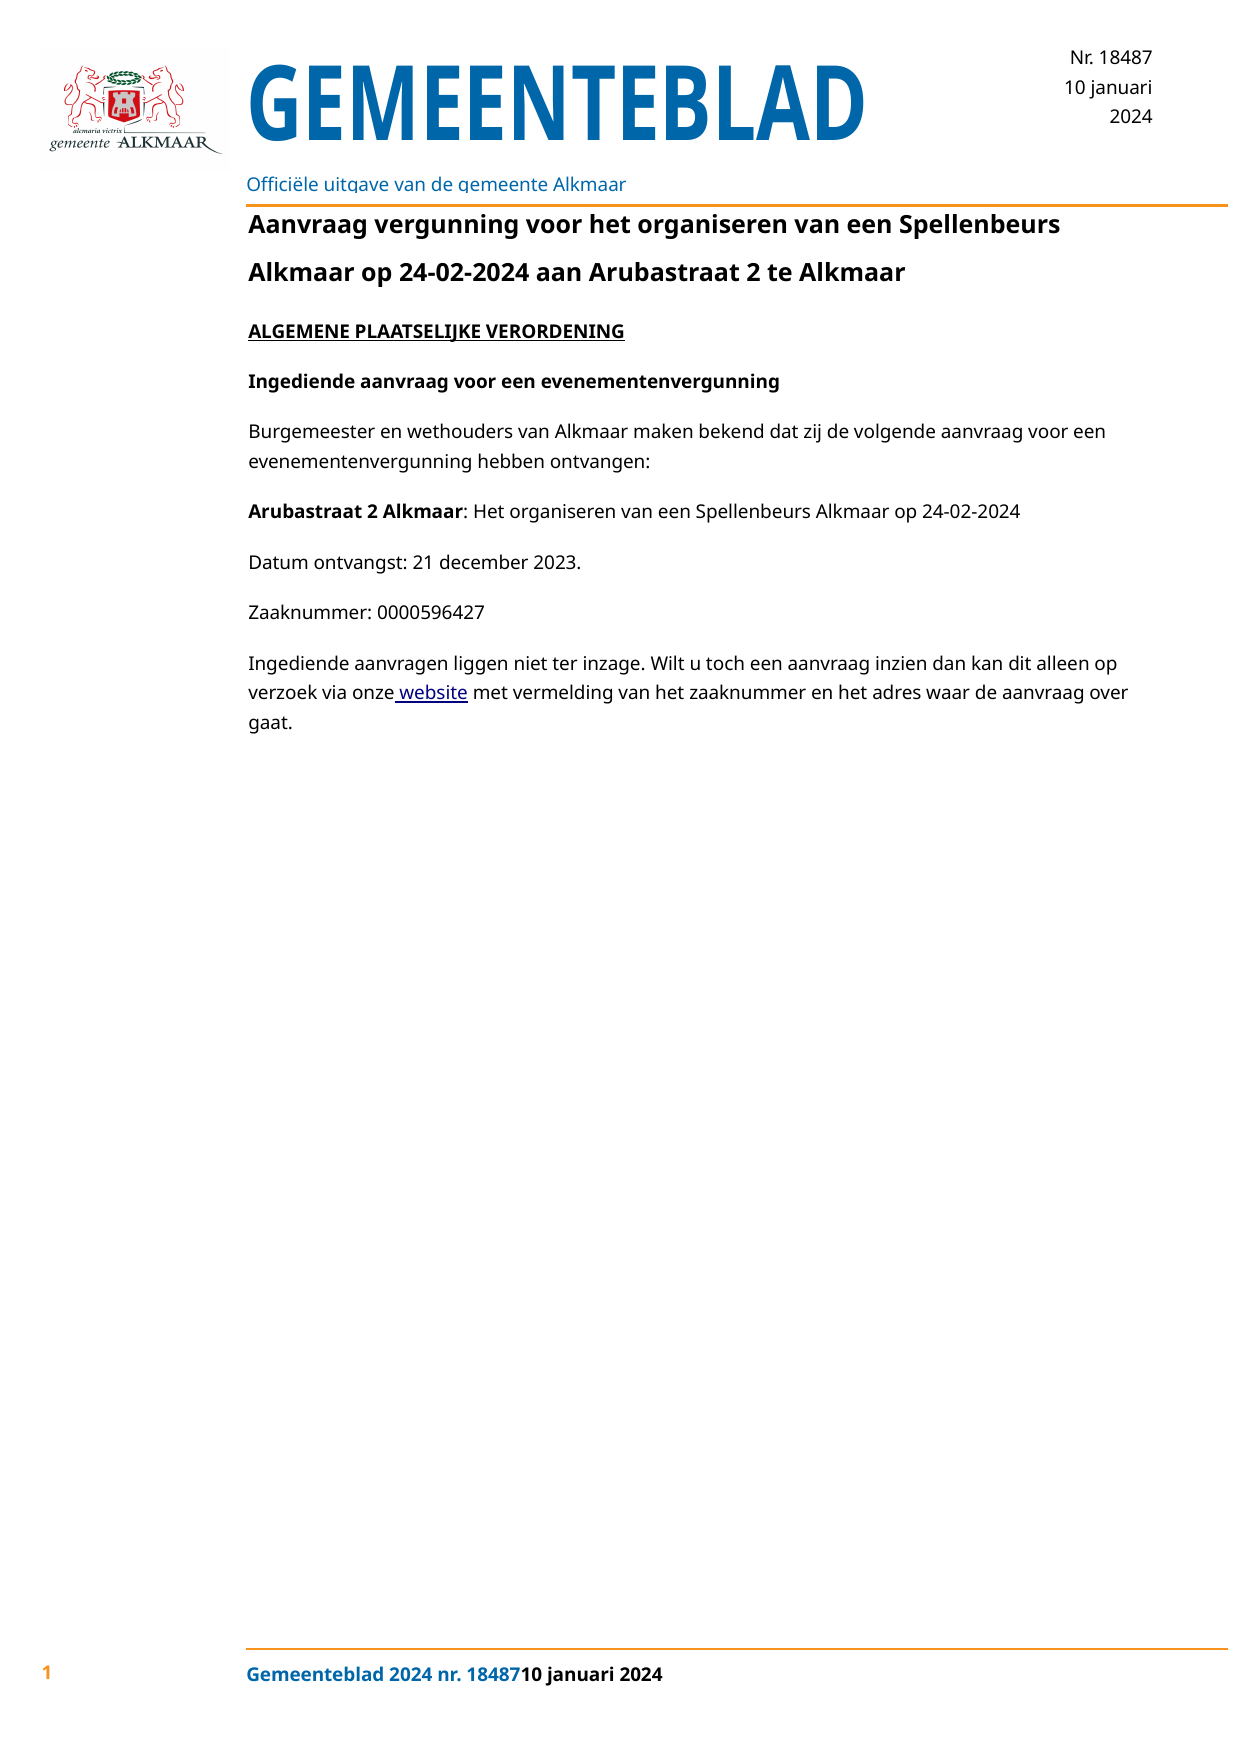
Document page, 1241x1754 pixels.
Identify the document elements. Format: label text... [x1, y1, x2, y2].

text Aanvraag vergunning voor het organiseren van een Spellenbeurs Alkmaar op 24-02-2024 aan Arubastraat 2 te Alkmaar [248, 207, 1152, 288]
text Arubastraat 2 Alkmaar: Het organiseren van een Spellenbeurs Alkmaar op 24-02-2024 [248, 499, 1152, 524]
text Zaaknummer: 0000596427 [248, 599, 1152, 625]
text Ingediende aanvraag voor een evenementenvergunning [248, 368, 1152, 394]
text ALGEMENE PLAATSELIJKE VERORDENING [248, 318, 1152, 344]
text Ingediende aanvragen liggen niet ter inzage. Wilt u toch een aanvraag inzien dan kan dit alleen op verzoek via onze website met vermelding van het zaaknummer en het adres waar de aanvraag over gaat. [248, 650, 1152, 735]
text Datum ontvangst: 21 december 2023. [248, 549, 1152, 575]
text Burgemeester en wethouders van Alkmaar maken bekend dat zij de volgende aanvraag voor een evenementenvergunning hebben ontvangen: [248, 419, 1152, 474]
picture [41, 47, 231, 172]
